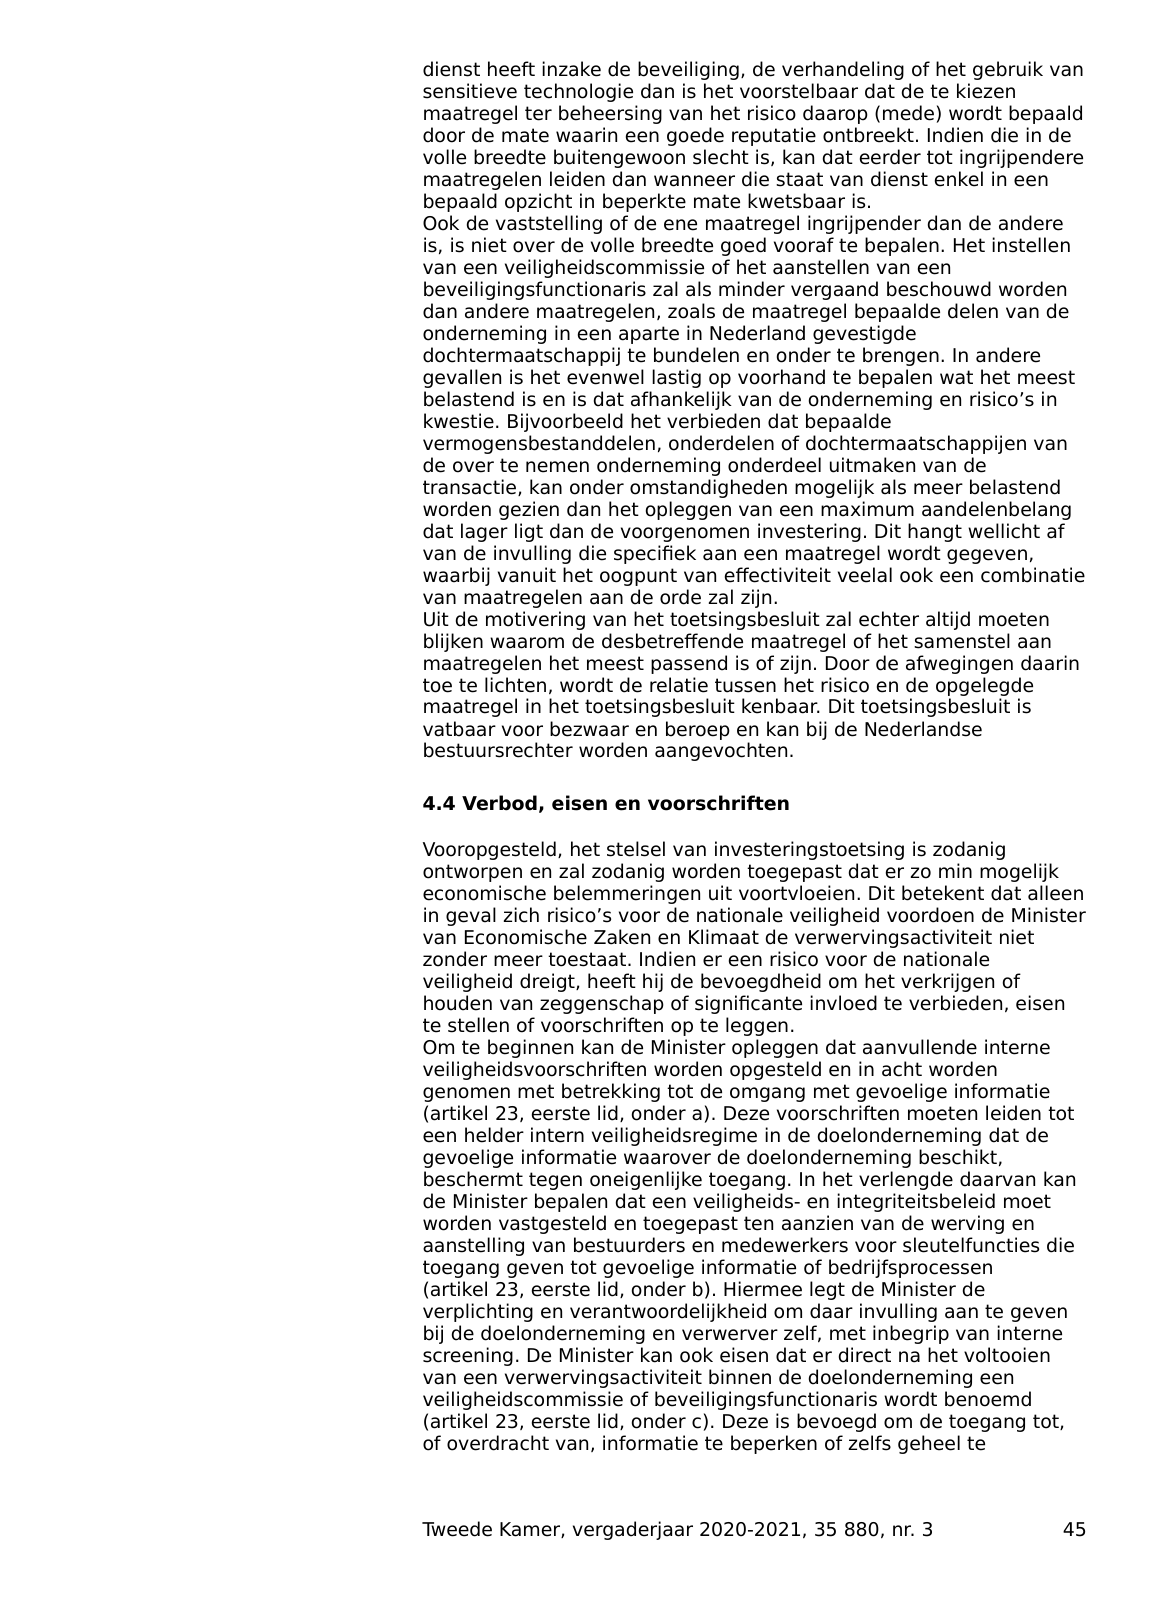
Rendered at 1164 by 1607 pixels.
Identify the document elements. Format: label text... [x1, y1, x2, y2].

text Uit de motivering van het toetsingsbesluit zal echter altijd moeten blijken waarom de desbetreffende maatregel of het samenstel aan maatregelen het meest passend is of zijn. Door de afwegingen daarin toe te lichten, wordt de relatie tussen het risico en de opgelegde maatregel in het toetsingsbesluit kenbaar. Dit toetsingsbesluit is vatbaar voor bezwaar en beroep en kan bij de Nederlandse bestuursrechter worden aangevochten. [422, 608, 1087, 762]
text Vooropgesteld, het stelsel van investeringstoetsing is zodanig ontworpen en zal zodanig worden toegepast dat er zo min mogelijk economische belemmeringen uit voortvloeien. Dit betekent dat alleen in geval zich risico’s voor de nationale veiligheid voordoen de Minister van Economische Zaken en Klimaat de verwervingsactiviteit niet zonder meer toestaat. Indien er een risico voor de nationale veiligheid dreigt, heeft hij de bevoegdheid om het verkrijgen of houden van zeggenschap of significante invloed te verbieden, eisen te stellen of voorschriften op te leggen. [422, 839, 1087, 1037]
subtitle 4.4 Verbod, eisen en voorschriften [422, 792, 1087, 814]
text dienst heeft inzake de beveiliging, de verhandeling of het gebruik van sensitieve technologie dan is het voorstelbaar dat de te kiezen maatregel ter beheersing van het risico daarop (mede) wordt bepaald door de mate waarin een goede reputatie ontbreekt. Indien die in de volle breedte buitengewoon slecht is, kan dat eerder tot ingrijpendere maatregelen leiden dan wanneer die staat van dienst enkel in een bepaald opzicht in beperkte mate kwetsbaar is. [422, 59, 1087, 213]
text Ook de vaststelling of de ene maatregel ingrijpender dan de andere is, is niet over de volle breedte goed vooraf te bepalen. Het instellen van een veiligheidscommissie of het aanstellen van een beveiligingsfunctionaris zal als minder vergaand beschouwd worden dan andere maatregelen, zoals de maatregel bepaalde delen van de onderneming in een aparte in Nederland gevestigde dochtermaatschappij te bundelen en onder te brengen. In andere gevallen is het evenwel lastig op voorhand te bepalen wat het meest belastend is en is dat afhankelijk van de onderneming en risico’s in kwestie. Bijvoorbeeld het verbieden dat bepaalde vermogensbestanddelen, onderdelen of dochtermaatschappijen van de over te nemen onderneming onderdeel uitmaken van de transactie, kan onder omstandigheden mogelijk als meer belastend worden gezien dan het opleggen van een maximum aandelenbelang dat lager ligt dan de voorgenomen investering. Dit hangt wellicht af van de invulling die specifiek aan een maatregel wordt gegeven, waarbij vanuit het oogpunt van effectiviteit veelal ook een combinatie van maatregelen aan de orde zal zijn. [422, 213, 1087, 608]
text Om te beginnen kan de Minister opleggen dat aanvullende interne veiligheidsvoorschriften worden opgesteld en in acht worden genomen met betrekking tot de omgang met gevoelige informatie (artikel 23, eerste lid, onder a). Deze voorschriften moeten leiden tot een helder intern veiligheidsregime in de doelonderneming dat de gevoelige informatie waarover de doelonderneming beschikt, beschermt tegen oneigenlijke toegang. In het verlengde daarvan kan de Minister bepalen dat een veiligheids- en integriteitsbeleid moet worden vastgesteld en toegepast ten aanzien van de werving en aanstelling van bestuurders en medewerkers voor sleutelfuncties die toegang geven tot gevoelige informatie of bedrijfsprocessen (artikel 23, eerste lid, onder b). Hiermee legt de Minister de verplichting en verantwoordelijkheid om daar invulling aan te geven bij de doelonderneming en verwerver zelf, met inbegrip van interne screening. De Minister kan ook eisen dat er direct na het voltooien van een verwervingsactiviteit binnen de doelonderneming een veiligheidscommissie of beveiligingsfunctionaris wordt benoemd (artikel 23, eerste lid, onder c). Deze is bevoegd om de toegang tot, of overdracht van, informatie te beperken of zelfs geheel te [422, 1037, 1087, 1455]
